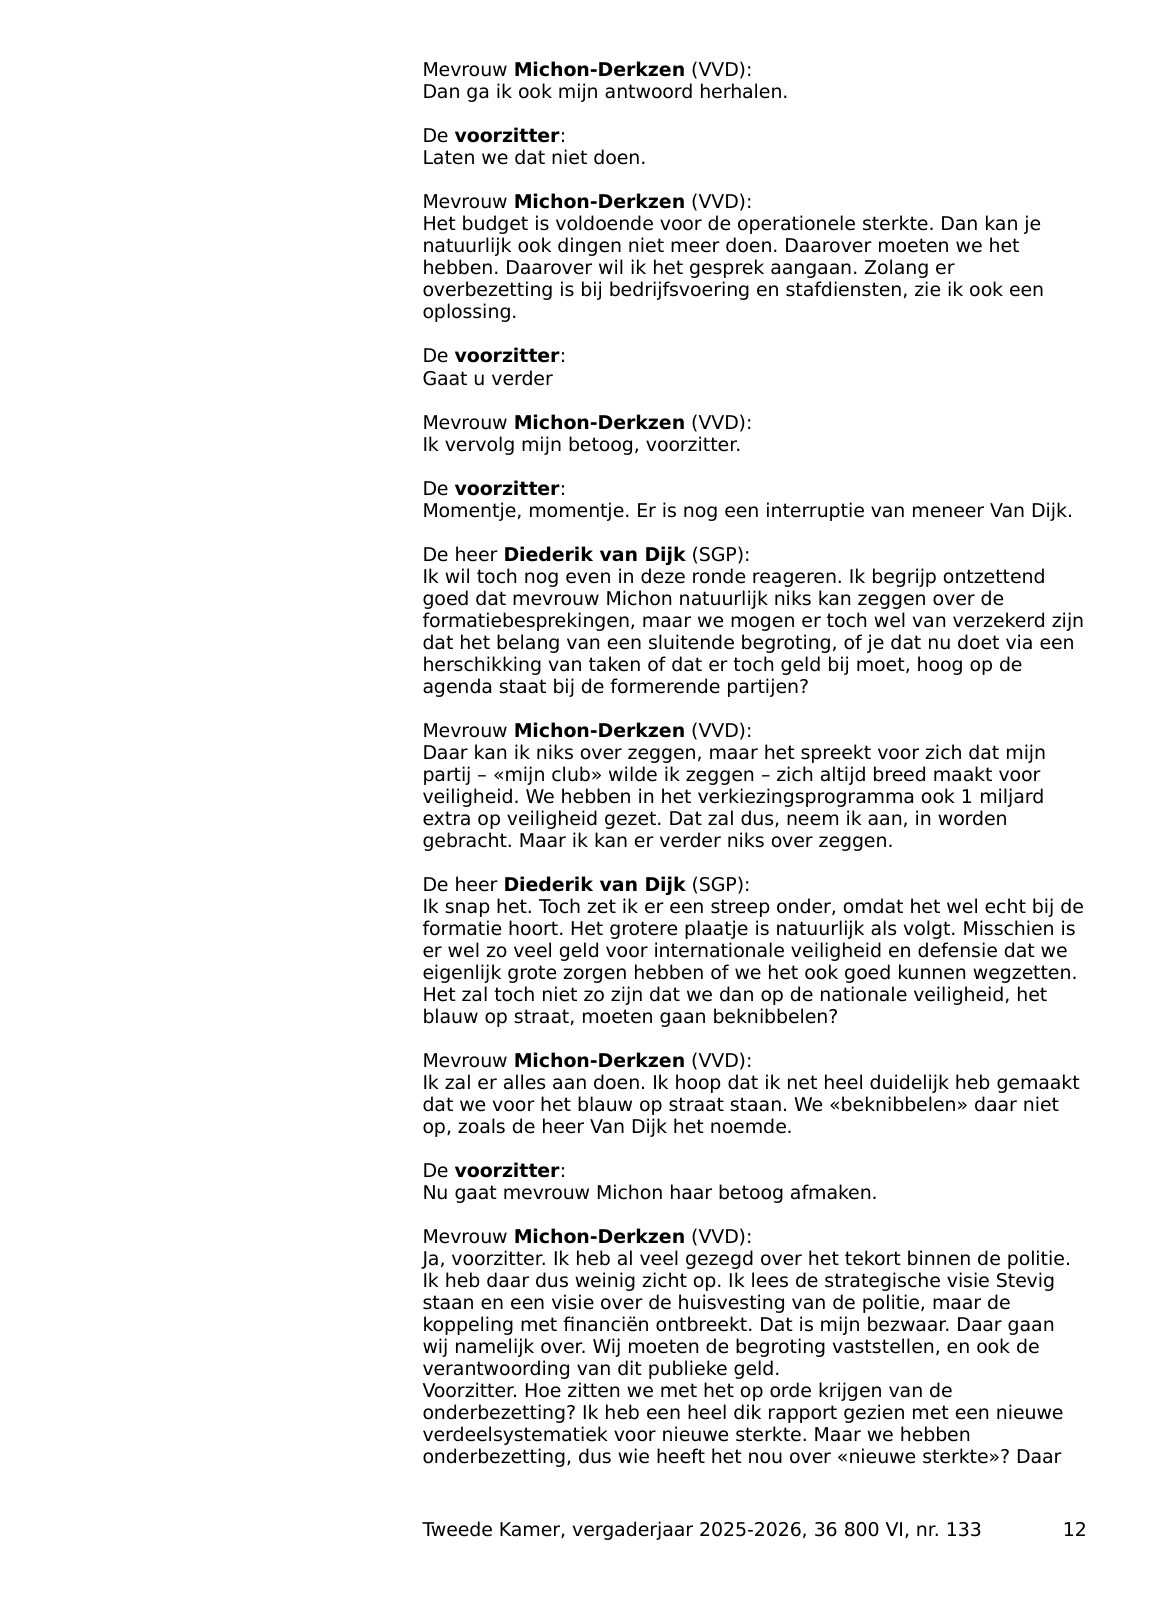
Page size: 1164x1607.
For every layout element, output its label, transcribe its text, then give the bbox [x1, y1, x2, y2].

text De heer Diederik van Dijk (SGP): [422, 544, 1087, 566]
text De voorzitter: [422, 1160, 1087, 1182]
text De voorzitter: [422, 125, 1087, 147]
text De heer Diederik van Dijk (SGP): [422, 874, 1087, 896]
text Mevrouw Michon-Derkzen (VVD): [422, 1226, 1087, 1248]
text Mevrouw Michon-Derkzen (VVD): [422, 191, 1087, 213]
text De voorzitter: [422, 478, 1087, 500]
text Mevrouw Michon-Derkzen (VVD): [422, 1050, 1087, 1072]
text Ja, voorzitter. Ik heb al veel gezegd over het tekort binnen de politie. Ik heb daar dus weinig zicht op. Ik lees de strategische visie Stevig staan en een visie over de huisvesting van de politie, maar de koppeling met financiën ontbreekt. Dat is mijn bezwaar. Daar gaan wij namelijk over. Wij moeten de begroting vaststellen, en ook de verantwoording van dit publieke geld. [422, 1248, 1087, 1380]
text Ik zal er alles aan doen. Ik hoop dat ik net heel duidelijk heb gemaakt dat we voor het blauw op straat staan. We «beknibbelen» daar niet op, zoals de heer Van Dijk het noemde. [422, 1072, 1087, 1138]
text Voorzitter. Hoe zitten we met het op orde krijgen van de onderbezetting? Ik heb een heel dik rapport gezien met een nieuwe verdeelsystematiek voor nieuwe sterkte. Maar we hebben onderbezetting, dus wie heeft het nou over «nieuwe sterkte»? Daar [422, 1380, 1087, 1468]
text Ik snap het. Toch zet ik er een streep onder, omdat het wel echt bij de formatie hoort. Het grotere plaatje is natuurlijk als volgt. Misschien is er wel zo veel geld voor internationale veiligheid en defensie dat we eigenlijk grote zorgen hebben of we het ook goed kunnen wegzetten. Het zal toch niet zo zijn dat we dan op de nationale veiligheid, het blauw op straat, moeten gaan beknibbelen? [422, 896, 1087, 1028]
text Dan ga ik ook mijn antwoord herhalen. [422, 81, 1087, 103]
text Momentje, momentje. Er is nog een interruptie van meneer Van Dijk. [422, 500, 1087, 522]
text De voorzitter: [422, 345, 1087, 367]
text Ik vervolg mijn betoog, voorzitter. [422, 433, 1087, 456]
text Ik wil toch nog even in deze ronde reageren. Ik begrijp ontzettend goed dat mevrouw Michon natuurlijk niks kan zeggen over de formatiebesprekingen, maar we mogen er toch wel van verzekerd zijn dat het belang van een sluitende begroting, of je dat nu doet via een herschikking van taken of dat er toch geld bij moet, hoog op de agenda staat bij de formerende partijen? [422, 566, 1087, 698]
text Laten we dat niet doen. [422, 147, 1087, 169]
text Mevrouw Michon-Derkzen (VVD): [422, 59, 1087, 81]
text Nu gaat mevrouw Michon haar betoog afmaken. [422, 1182, 1087, 1204]
text Daar kan ik niks over zeggen, maar het spreekt voor zich dat mijn partij – «mijn club» wilde ik zeggen – zich altijd breed maakt voor veiligheid. We hebben in het verkiezingsprogramma ook 1 miljard extra op veiligheid gezet. Dat zal dus, neem ik aan, in worden gebracht. Maar ik kan er verder niks over zeggen. [422, 742, 1087, 852]
text Mevrouw Michon-Derkzen (VVD): [422, 720, 1087, 742]
text Het budget is voldoende voor de operationele sterkte. Dan kan je natuurlijk ook dingen niet meer doen. Daarover moeten we het hebben. Daarover wil ik het gesprek aangaan. Zolang er overbezetting is bij bedrijfsvoering en stafdiensten, zie ik ook een oplossing. [422, 213, 1087, 323]
text Gaat u verder [422, 367, 1087, 389]
text Mevrouw Michon-Derkzen (VVD): [422, 412, 1087, 433]
